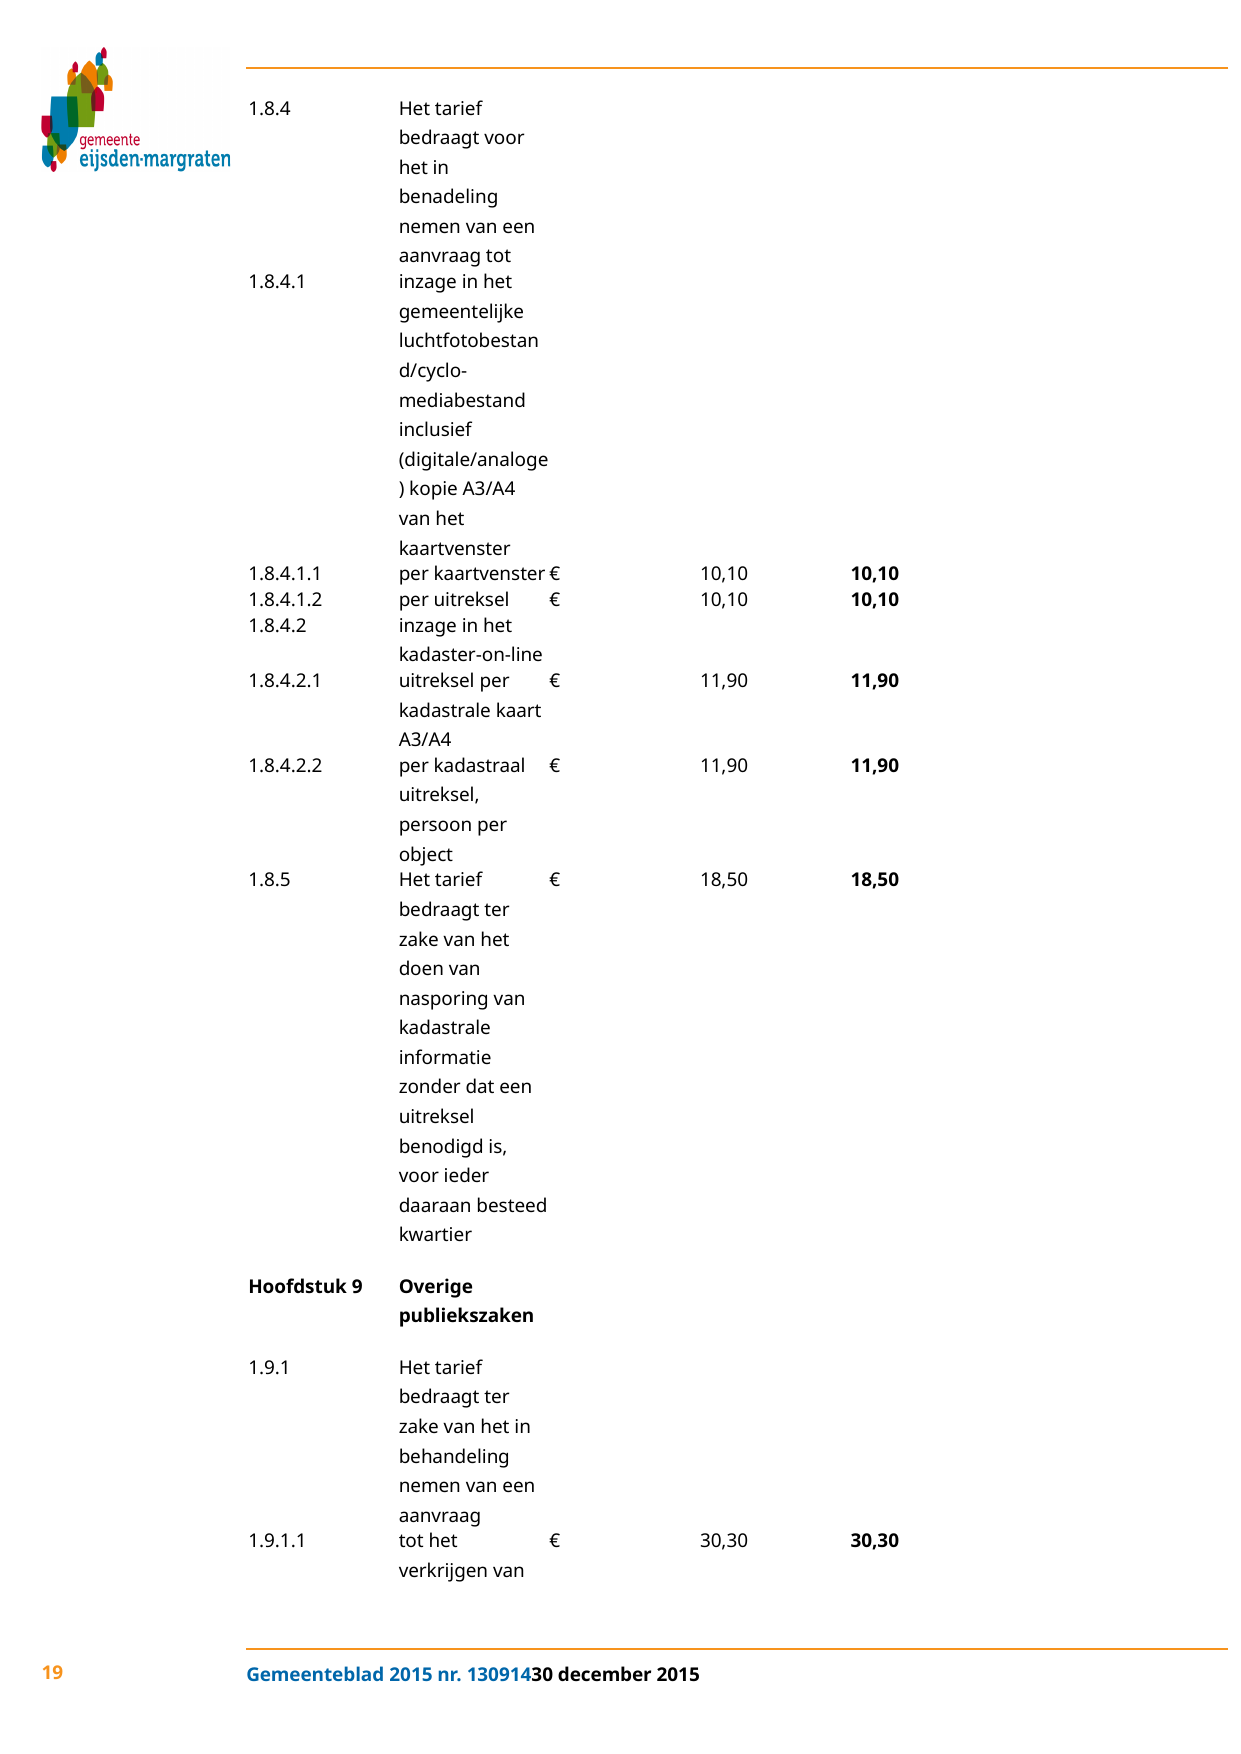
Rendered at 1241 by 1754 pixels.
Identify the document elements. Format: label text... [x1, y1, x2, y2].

table_cell [850, 1247, 1001, 1273]
table_cell [248, 1328, 398, 1354]
table_cell [700, 1273, 850, 1328]
table_cell 1.8.4.2.1 [248, 667, 398, 752]
table_cell per kadastraal uitreksel, persoon per object [399, 752, 549, 867]
table_cell € [549, 1528, 700, 1583]
table_cell 11,90 [700, 752, 850, 867]
table_cell [700, 1328, 850, 1354]
table_cell [549, 1273, 700, 1328]
table_cell Hoofdstuk 9 [248, 1273, 398, 1328]
table_cell 1.8.4 [248, 95, 398, 268]
table_cell [1001, 586, 1152, 612]
table_cell [850, 1273, 1001, 1328]
table_cell [1001, 1247, 1152, 1273]
table_cell [1001, 560, 1152, 586]
table_cell [549, 1354, 700, 1528]
table_cell per uitreksel [399, 586, 549, 612]
table_cell [549, 95, 700, 268]
picture [41, 47, 231, 172]
table_cell 11,90 [850, 752, 1001, 867]
table_cell 30,30 [850, 1528, 1001, 1583]
table_cell uitreksel per kadastrale kaart A3/A4 [399, 667, 549, 752]
table_cell 11,90 [700, 667, 850, 752]
table_cell [1001, 95, 1152, 268]
table_cell [1001, 1273, 1152, 1328]
table_cell [700, 1247, 850, 1273]
table_cell tot het verkrijgen van [399, 1528, 549, 1583]
table_cell [850, 95, 1001, 268]
table_cell € [549, 586, 700, 612]
table_cell [1001, 269, 1152, 560]
table_cell € [549, 867, 700, 1247]
table_cell [850, 1328, 1001, 1354]
table_cell [1001, 867, 1152, 1247]
table_cell [850, 1354, 1001, 1528]
table_cell 18,50 [700, 867, 850, 1247]
table_cell Het tarief bedraagt voor het in benadeling nemen van een aanvraag tot [399, 95, 549, 268]
table_cell [549, 1247, 700, 1273]
table_cell 10,10 [850, 560, 1001, 586]
table_cell 1.8.4.1.2 [248, 586, 398, 612]
table_cell € [549, 560, 700, 586]
table_cell 18,50 [850, 867, 1001, 1247]
table_cell 10,10 [700, 586, 850, 612]
table_cell Het tarief bedraagt ter zake van het doen van nasporing van kadastrale informatie zonder dat een uitreksel benodigd is, voor ieder daaraan besteed kwartier [399, 867, 549, 1247]
table_cell per kaartvenster [399, 560, 549, 586]
table_cell [850, 269, 1001, 560]
table_cell Het tarief bedraagt ter zake van het in behandeling nemen van een aanvraag [399, 1354, 549, 1528]
table_cell 1.9.1 [248, 1354, 398, 1528]
table_cell [1001, 612, 1152, 667]
table_cell 30,30 [700, 1528, 850, 1583]
table_cell [399, 1247, 549, 1273]
table_cell 1.8.4.1 [248, 269, 398, 560]
table_cell Overige publiekszaken [399, 1273, 549, 1328]
table_cell 1.8.4.1.1 [248, 560, 398, 586]
table_cell [399, 1328, 549, 1354]
table_cell 1.9.1.1 [248, 1528, 398, 1583]
table_cell [1001, 667, 1152, 752]
table_cell inzage in het gemeentelijke luchtfotobestand/cyclo-mediabestand inclusief (digitale/analoge) kopie A3/A4 van het kaartvenster [399, 269, 549, 560]
table_cell [549, 612, 700, 667]
table_cell [1001, 1528, 1152, 1583]
table_cell [1001, 1328, 1152, 1354]
table_cell [1001, 752, 1152, 867]
table_cell 11,90 [850, 667, 1001, 752]
table_cell [700, 269, 850, 560]
table_cell [1001, 1354, 1152, 1528]
table_cell [549, 1328, 700, 1354]
table_cell [248, 1247, 398, 1273]
table_cell [700, 1354, 850, 1528]
table_cell [700, 95, 850, 268]
table_cell € [549, 752, 700, 867]
table_cell 1.8.4.2.2 [248, 752, 398, 867]
table_cell € [549, 667, 700, 752]
table_cell inzage in het kadaster-on-line [399, 612, 549, 667]
table_cell 1.8.4.2 [248, 612, 398, 667]
table_cell 10,10 [850, 586, 1001, 612]
table_cell [700, 612, 850, 667]
table_cell [850, 612, 1001, 667]
table_cell 1.8.5 [248, 867, 398, 1247]
table_cell [549, 269, 700, 560]
table_cell 10,10 [700, 560, 850, 586]
